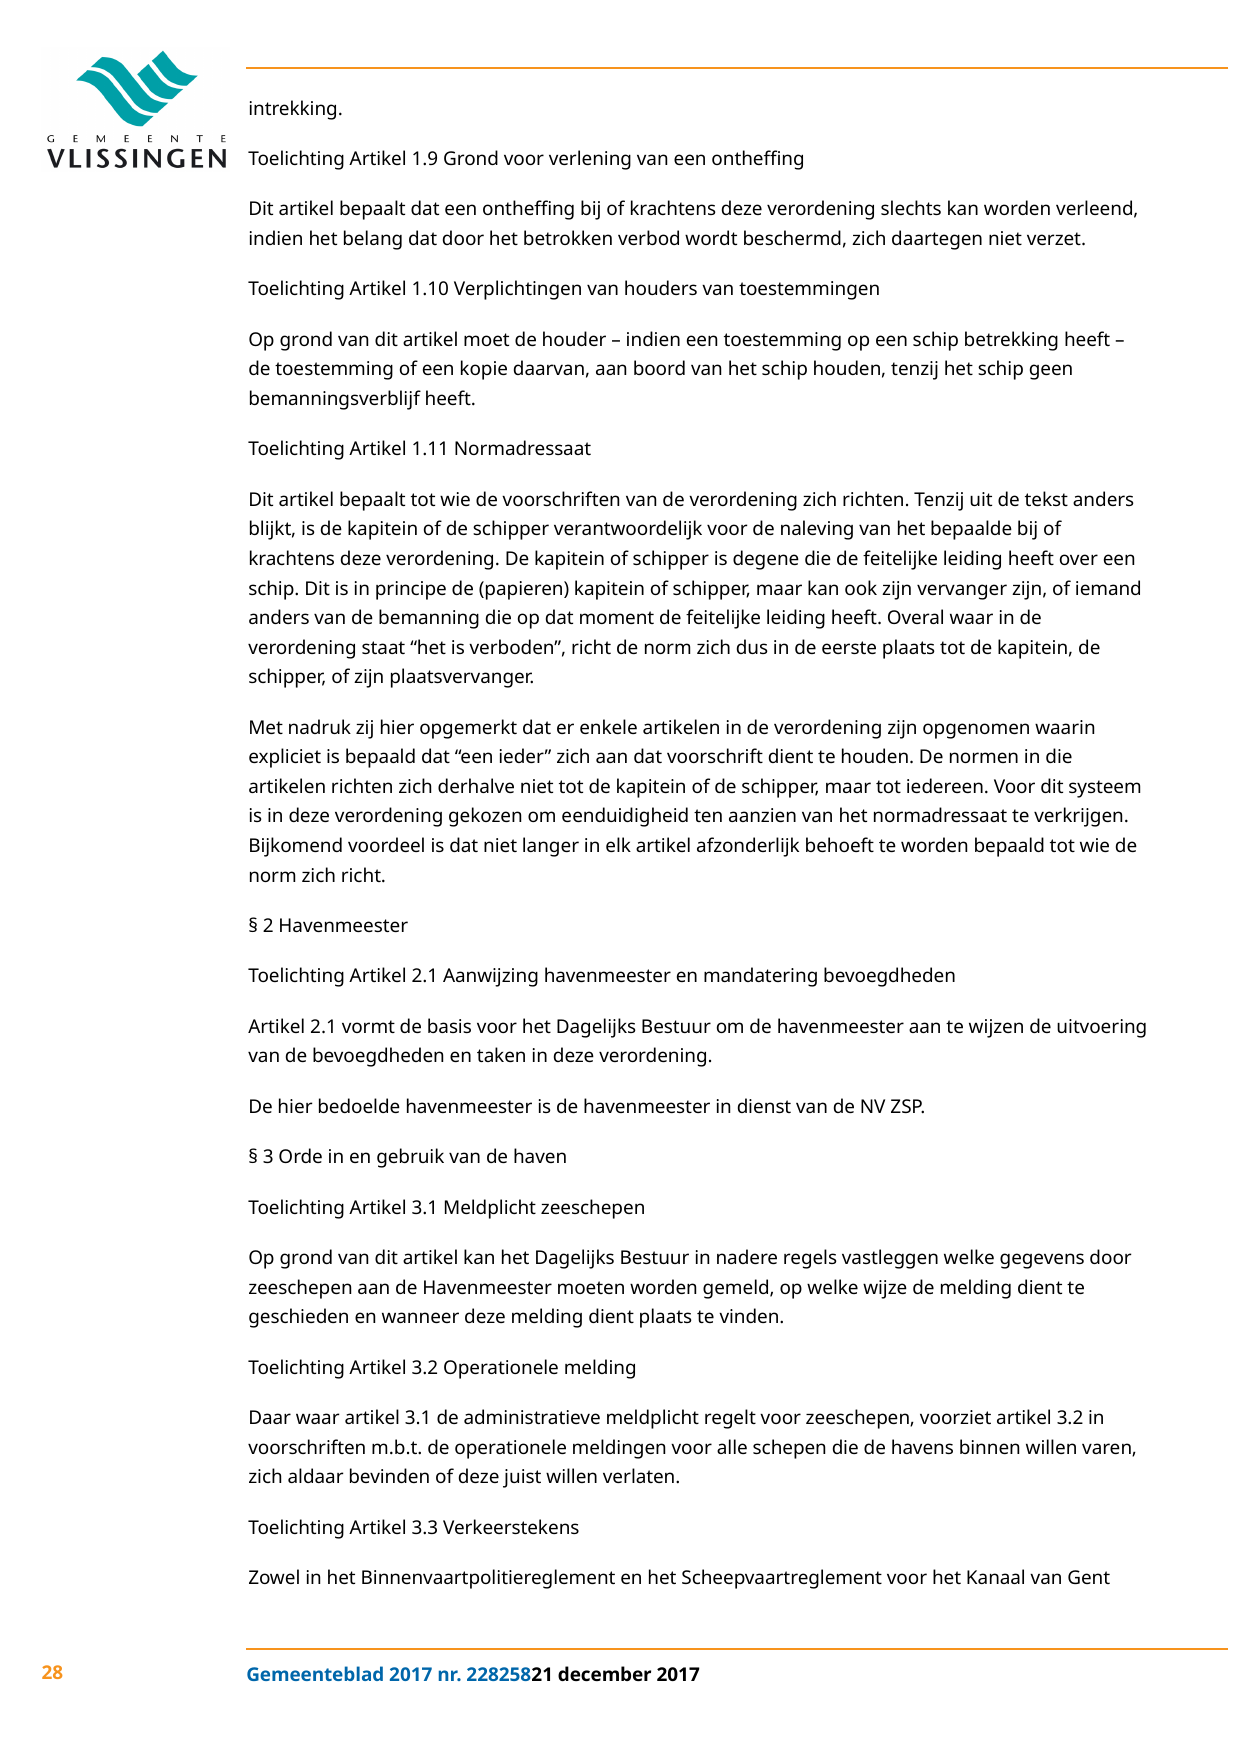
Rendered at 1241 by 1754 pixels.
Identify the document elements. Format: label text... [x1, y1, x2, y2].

text Dit artikel bepaalt tot wie de voorschriften van de verordening zich richten. Tenzij uit de tekst anders blijkt, is de kapitein of de schipper verantwoordelijk voor de naleving van het bepaalde bij of krachtens deze verordening. De kapitein of schipper is degene die de feitelijke leiding heeft over een schip. Dit is in principe de (papieren) kapitein of schipper, maar kan ook zijn vervanger zijn, of iemand anders van de bemanning die op dat moment de feitelijke leiding heeft. Overal waar in de verordening staat “het is verboden”, richt de norm zich dus in de eerste plaats tot de kapitein, de schipper, of zijn plaatsvervanger. [248, 486, 1152, 689]
text intrekking. [248, 95, 1152, 121]
text Toelichting Artikel 3.3 Verkeerstekens [248, 1514, 1152, 1540]
text Toelichting Artikel 1.10 Verplichtingen van houders van toestemmingen [248, 276, 1152, 301]
text De hier bedoelde havenmeester is de havenmeester in dienst van de NV ZSP. [248, 1093, 1152, 1119]
text Artikel 2.1 vormt de basis voor het Dagelijks Bestuur om de havenmeester aan te wijzen de uitvoering van de bevoegdheden en taken in deze verordening. [248, 1013, 1152, 1068]
text Toelichting Artikel 3.2 Operationele melding [248, 1354, 1152, 1380]
text § 3 Orde in en gebruik van de haven [248, 1143, 1152, 1169]
picture [41, 47, 231, 172]
text Daar waar artikel 3.1 de administratieve meldplicht regelt voor zeeschepen, voorziet artikel 3.2 in voorschriften m.b.t. de operationele meldingen voor alle schepen die de havens binnen willen varen, zich aldaar bevinden of deze juist willen verlaten. [248, 1404, 1152, 1489]
text Toelichting Artikel 1.11 Normadressaat [248, 436, 1152, 461]
text § 2 Havenmeester [248, 912, 1152, 938]
text Zowel in het Binnenvaartpolitiereglement en het Scheepvaartreglement voor het Kanaal van Gent [248, 1564, 1152, 1590]
text Toelichting Artikel 2.1 Aanwijzing havenmeester en mandatering bevoegdheden [248, 963, 1152, 988]
text Dit artikel bepaalt dat een ontheffing bij of krachtens deze verordening slechts kan worden verleend, indien het belang dat door het betrokken verbod wordt beschermd, zich daartegen niet verzet. [248, 196, 1152, 251]
text Met nadruk zij hier opgemerkt dat er enkele artikelen in de verordening zijn opgenomen waarin expliciet is bepaald dat “een ieder” zich aan dat voorschrift dient te houden. De normen in die artikelen richten zich derhalve niet tot de kapitein of de schipper, maar tot iedereen. Voor dit systeem is in deze verordening gekozen om eenduidigheid ten aanzien van het normadressaat te verkrijgen. Bijkomend voordeel is dat niet langer in elk artikel afzonderlijk behoeft te worden bepaald tot wie de norm zich richt. [248, 714, 1152, 888]
text Toelichting Artikel 1.9 Grond voor verlening van een ontheffing [248, 145, 1152, 171]
text Op grond van dit artikel kan het Dagelijks Bestuur in nadere regels vastleggen welke gegevens door zeeschepen aan de Havenmeester moeten worden gemeld, op welke wijze de melding dient te geschieden en wanneer deze melding dient plaats te vinden. [248, 1244, 1152, 1329]
text Op grond van dit artikel moet de houder – indien een toestemming op een schip betrekking heeft – de toestemming of een kopie daarvan, aan boord van het schip houden, tenzij het schip geen bemanningsverblijf heeft. [248, 326, 1152, 411]
text Toelichting Artikel 3.1 Meldplicht zeeschepen [248, 1194, 1152, 1220]
